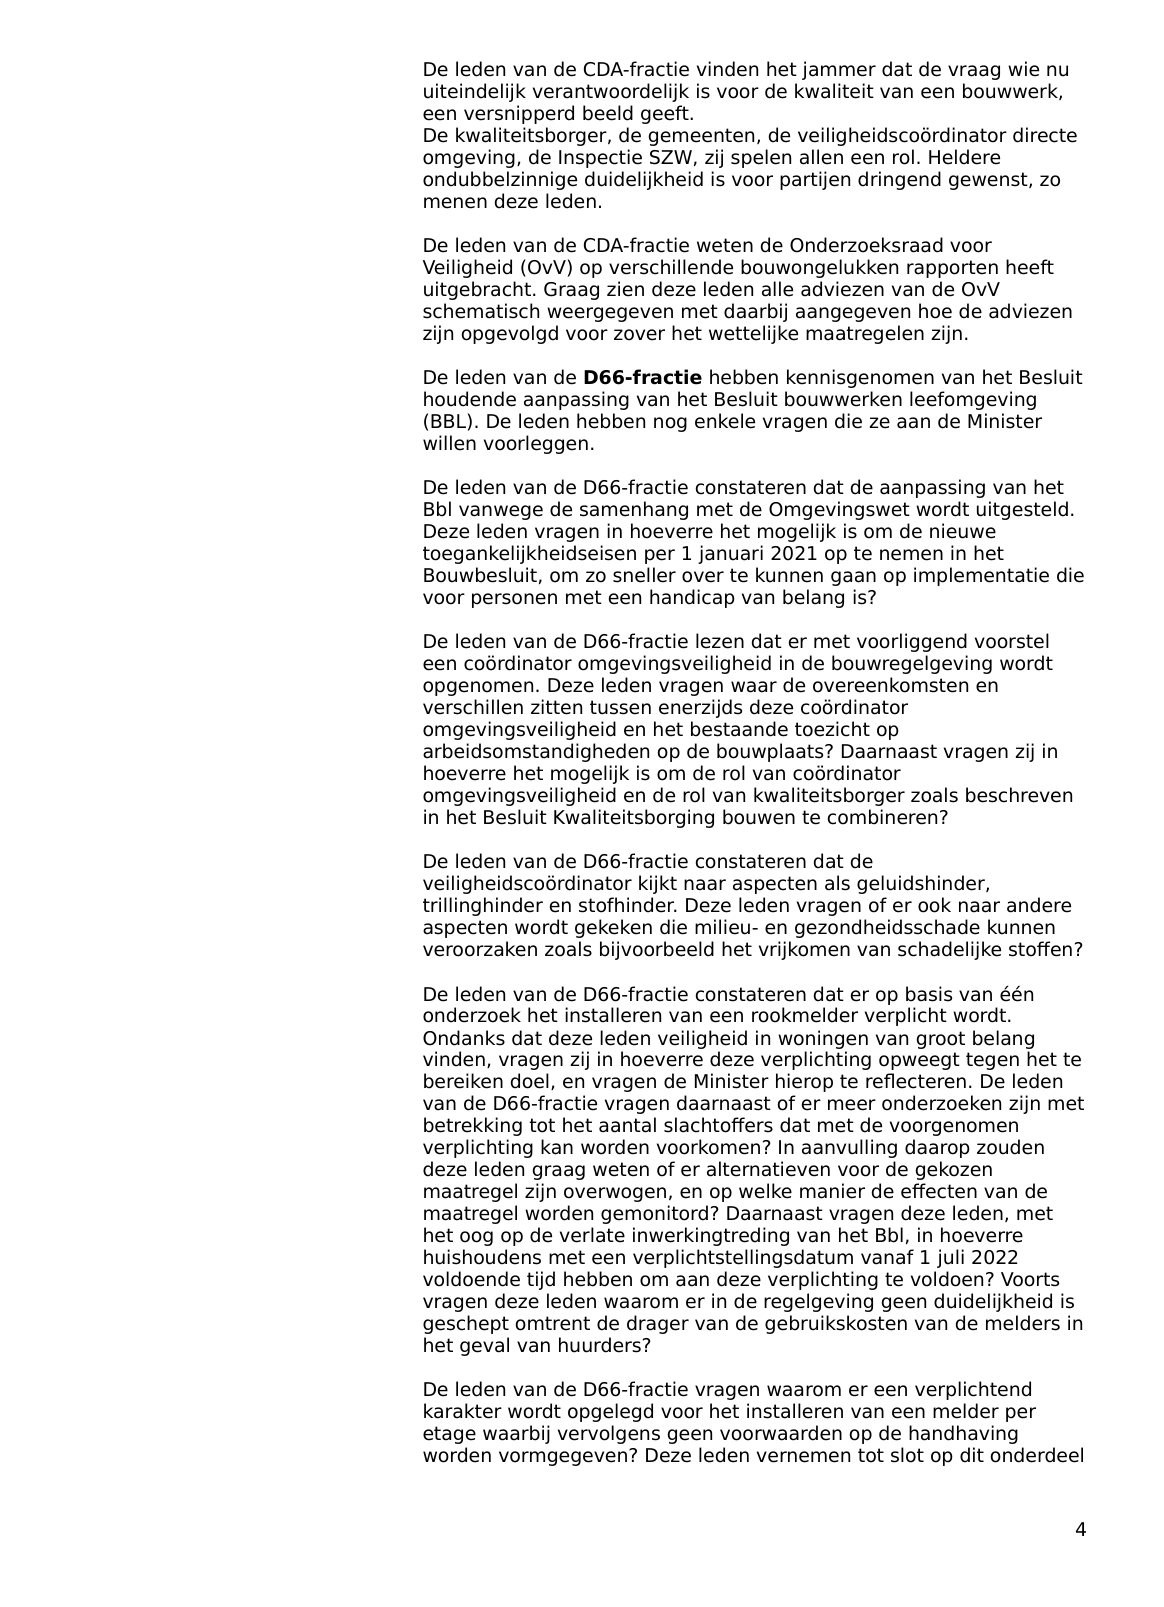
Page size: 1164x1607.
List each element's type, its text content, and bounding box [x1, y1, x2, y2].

text De leden van de CDA-fractie vinden het jammer dat de vraag wie nu uiteindelijk verantwoordelijk is voor de kwaliteit van een bouwwerk, een versnipperd beeld geeft. [422, 59, 1087, 125]
text De leden van de D66-fractie lezen dat er met voorliggend voorstel een coördinator omgevingsveiligheid in de bouwregelgeving wordt opgenomen. Deze leden vragen waar de overeenkomsten en verschillen zitten tussen enerzijds deze coördinator omgevingsveiligheid en het bestaande toezicht op arbeidsomstandigheden op de bouwplaats? Daarnaast vragen zij in hoeverre het mogelijk is om de rol van coördinator omgevingsveiligheid en de rol van kwaliteitsborger zoals beschreven in het Besluit Kwaliteitsborging bouwen te combineren? [422, 631, 1087, 829]
text De leden van de D66-fractie hebben kennisgenomen van het Besluit houdende aanpassing van het Besluit bouwwerken leefomgeving (BBL). De leden hebben nog enkele vragen die ze aan de Minister willen voorleggen. [422, 367, 1087, 455]
text De leden van de D66-fractie constateren dat de aanpassing van het Bbl vanwege de samenhang met de Omgevingswet wordt uitgesteld. Deze leden vragen in hoeverre het mogelijk is om de nieuwe toegankelijkheidseisen per 1 januari 2021 op te nemen in het Bouwbesluit, om zo sneller over te kunnen gaan op implementatie die voor personen met een handicap van belang is? [422, 477, 1087, 609]
text De leden van de D66-fractie constateren dat de veiligheidscoördinator kijkt naar aspecten als geluidshinder, trillinghinder en stofhinder. Deze leden vragen of er ook naar andere aspecten wordt gekeken die milieu- en gezondheidsschade kunnen veroorzaken zoals bijvoorbeeld het vrijkomen van schadelijke stoffen? [422, 851, 1087, 961]
text De leden van de D66-fractie vragen waarom er een verplichtend karakter wordt opgelegd voor het installeren van een melder per etage waarbij vervolgens geen voorwaarden op de handhaving worden vormgegeven? Deze leden vernemen tot slot op dit onderdeel [422, 1379, 1087, 1467]
text De leden van de D66-fractie constateren dat er op basis van één onderzoek het installeren van een rookmelder verplicht wordt. Ondanks dat deze leden veiligheid in woningen van groot belang vinden, vragen zij in hoeverre deze verplichting opweegt tegen het te bereiken doel, en vragen de Minister hierop te reflecteren. De leden van de D66-fractie vragen daarnaast of er meer onderzoeken zijn met betrekking tot het aantal slachtoffers dat met de voorgenomen verplichting kan worden voorkomen? In aanvulling daarop zouden deze leden graag weten of er alternatieven voor de gekozen maatregel zijn overwogen, en op welke manier de effecten van de maatregel worden gemonitord? Daarnaast vragen deze leden, met het oog op de verlate inwerkingtreding van het Bbl, in hoeverre huishoudens met een verplichtstellingsdatum vanaf 1 juli 2022 voldoende tijd hebben om aan deze verplichting te voldoen? Voorts vragen deze leden waarom er in de regelgeving geen duidelijkheid is geschept omtrent de drager van de gebruikskosten van de melders in het geval van huurders? [422, 983, 1087, 1357]
text De leden van de CDA-fractie weten de Onderzoeksraad voor Veiligheid (OvV) op verschillende bouwongelukken rapporten heeft uitgebracht. Graag zien deze leden alle adviezen van de OvV schematisch weergegeven met daarbij aangegeven hoe de adviezen zijn opgevolgd voor zover het wettelijke maatregelen zijn. [422, 235, 1087, 345]
text De kwaliteitsborger, de gemeenten, de veiligheidscoördinator directe omgeving, de Inspectie SZW, zij spelen allen een rol. Heldere ondubbelzinnige duidelijkheid is voor partijen dringend gewenst, zo menen deze leden. [422, 125, 1087, 213]
